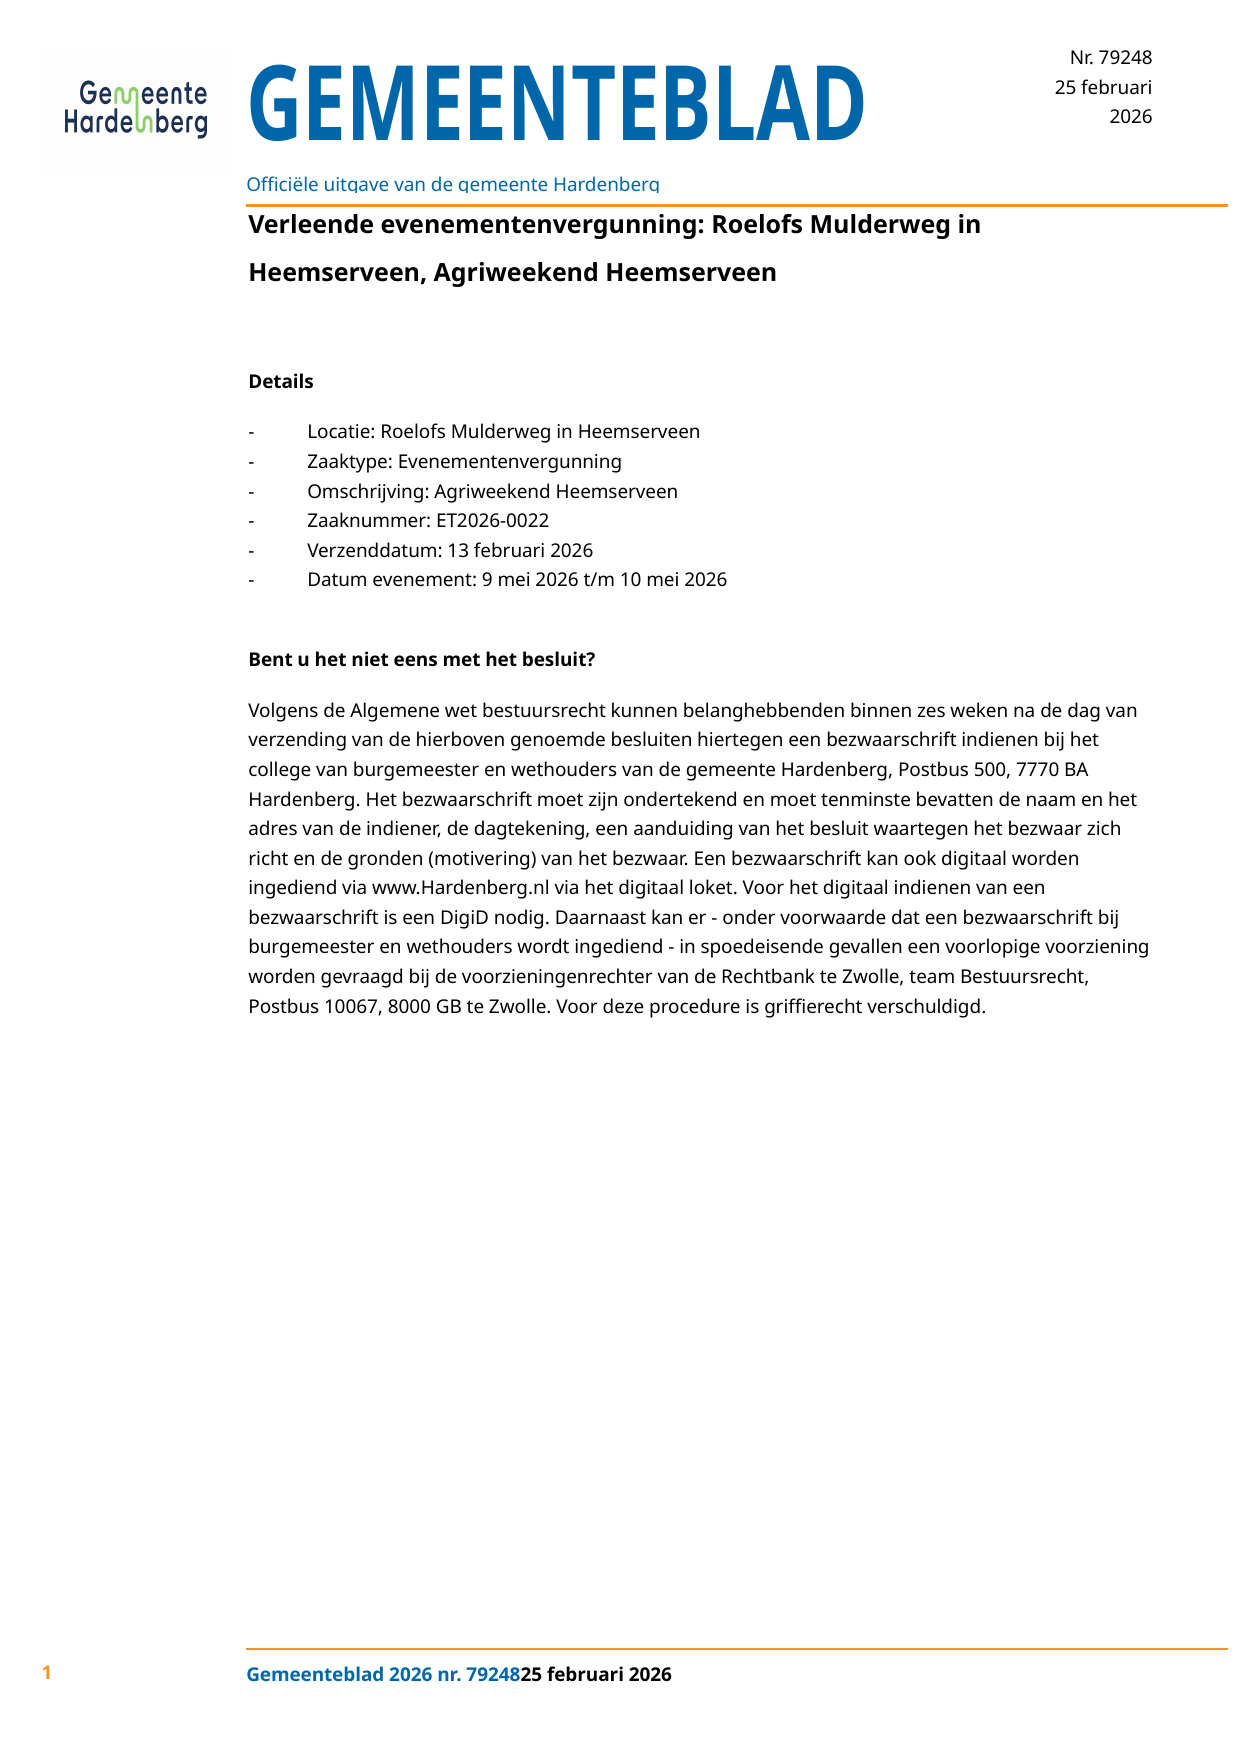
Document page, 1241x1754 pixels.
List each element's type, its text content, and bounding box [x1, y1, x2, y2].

list Locatie: Roelofs Mulderweg in Heemserveen [248, 419, 1152, 444]
text Details [248, 368, 1152, 394]
list Datum evenement: 9 mei 2026 t/m 10 mei 2026 [248, 567, 1152, 592]
list Zaaknummer: ET2026-0022 [248, 507, 1152, 533]
picture [41, 47, 231, 172]
text Verleende evenementenvergunning: Roelofs Mulderweg in Heemserveen, Agriweekend Heemserveen [248, 207, 1152, 288]
list Omschrijving: Agriweekend Heemserveen [248, 478, 1152, 504]
list Verzenddatum: 13 februari 2026 [248, 537, 1152, 563]
text Volgens de Algemene wet bestuursrecht kunnen belanghebbenden binnen zes weken na de dag van verzending van de hierboven genoemde besluiten hiertegen een bezwaarschrift indienen bij het college van burgemeester en wethouders van de gemeente Hardenberg, Postbus 500, 7770 BA Hardenberg. Het bezwaarschrift moet zijn ondertekend en moet tenminste bevatten de naam en het adres van de indiener, de dagtekening, een aanduiding van het besluit waartegen het bezwaar zich richt en de gronden (motivering) van het bezwaar. Een bezwaarschrift kan ook digitaal worden ingediend via www.Hardenberg.nl via het digitaal loket. Voor het digitaal indienen van een bezwaarschrift is een DigiD nodig. Daarnaast kan er - onder voorwaarde dat een bezwaarschrift bij burgemeester en wethouders wordt ingediend - in spoedeisende gevallen een voorlopige voorziening worden gevraagd bij de voorzieningenrechter van de Rechtbank te Zwolle, team Bestuursrecht, Postbus 10067, 8000 GB te Zwolle. Voor deze procedure is griffierecht verschuldigd. [248, 697, 1152, 1019]
text Bent u het niet eens met het besluit? [248, 647, 1152, 672]
list Zaaktype: Evenementenvergunning [248, 448, 1152, 474]
